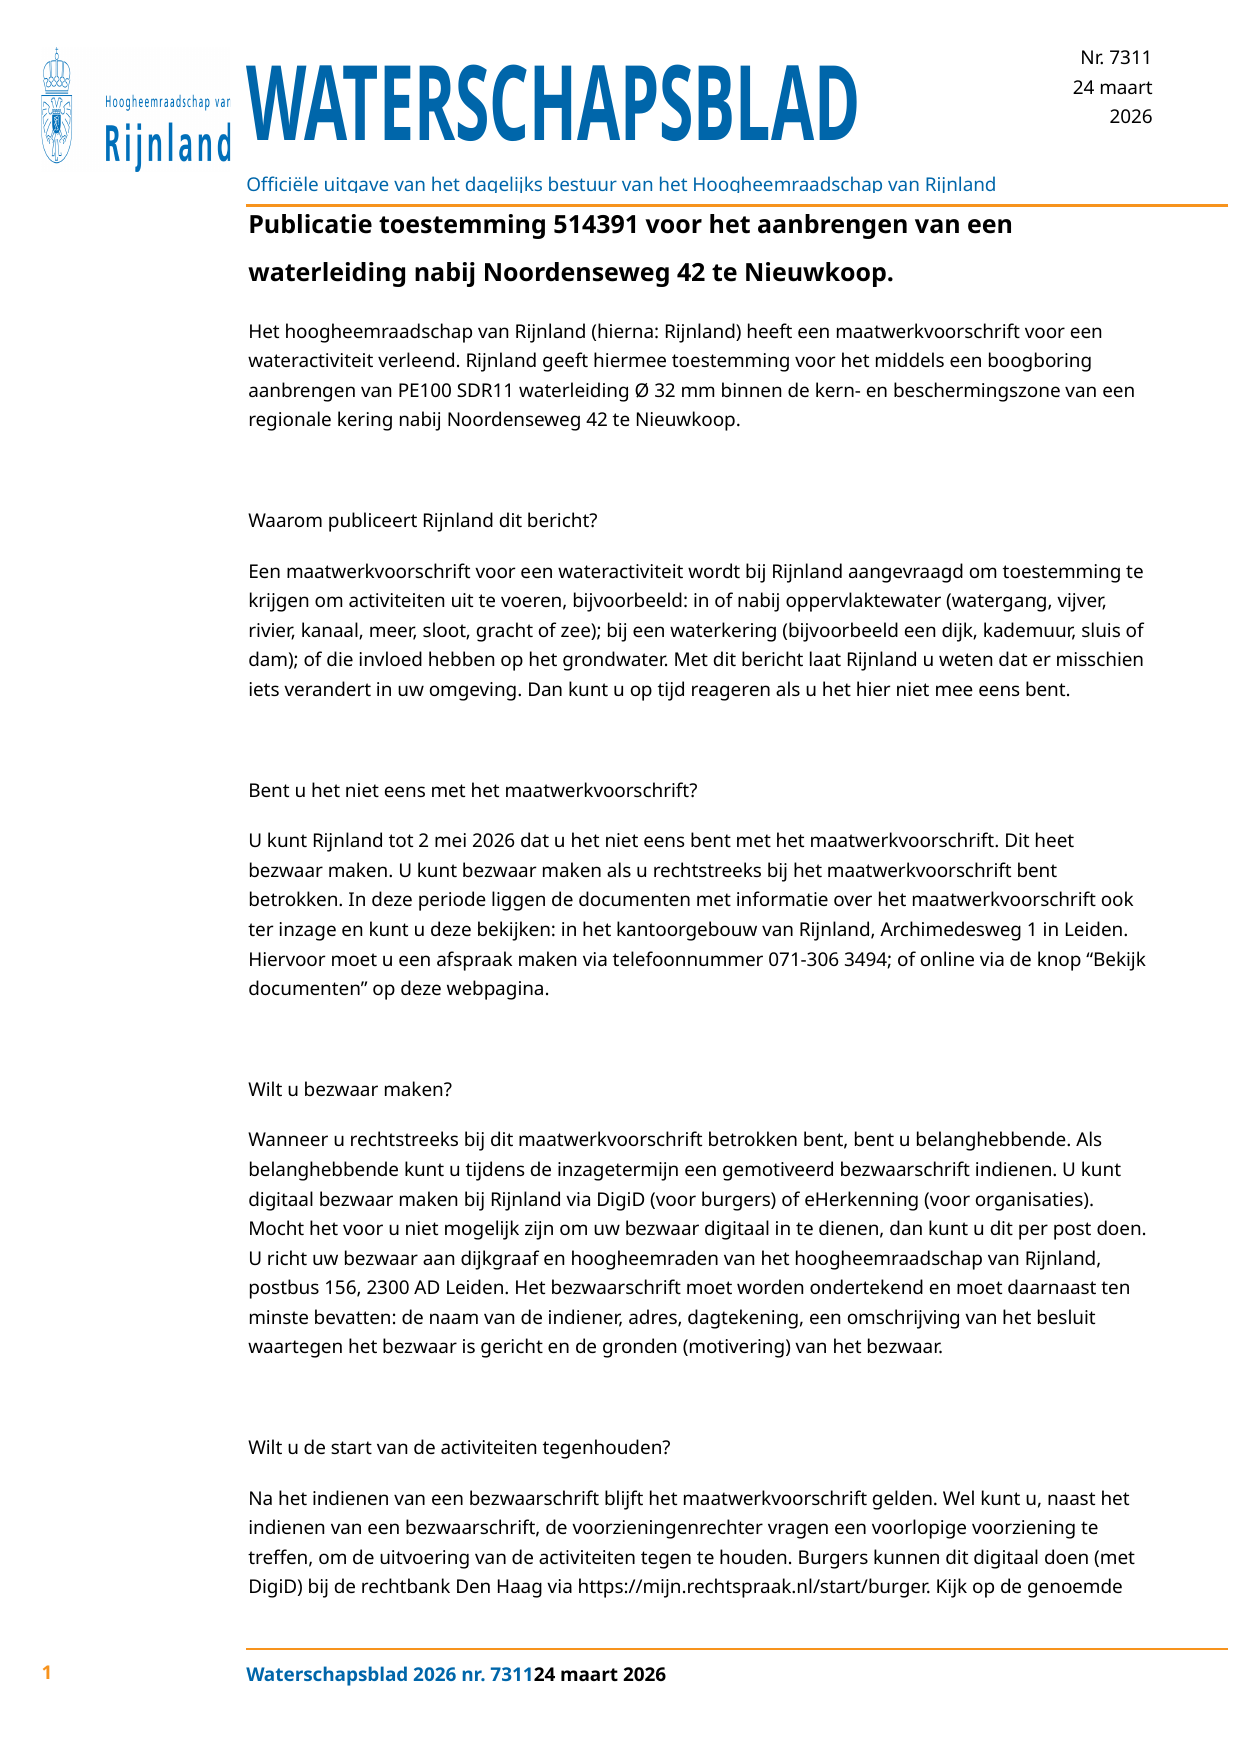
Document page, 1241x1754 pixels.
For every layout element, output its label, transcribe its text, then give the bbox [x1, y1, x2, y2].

text Een maatwerkvoorschrift voor een wateractiviteit wordt bij Rijnland aangevraagd om toestemming te krijgen om activiteiten uit te voeren, bijvoorbeeld: in of nabij oppervlaktewater (watergang, vijver, rivier, kanaal, meer, sloot, gracht of zee); bij een waterkering (bijvoorbeeld een dijk, kademuur, sluis of dam); of die invloed hebben op het grondwater. Met dit bericht laat Rijnland u weten dat er misschien iets verandert in uw omgeving. Dan kunt u op tijd reageren als u het hier niet mee eens bent. [248, 558, 1152, 702]
text Wilt u bezwaar maken? [248, 1076, 1152, 1102]
text Het hoogheemraadschap van Rijnland (hierna: Rijnland) heeft een maatwerkvoorschrift voor een wateractiviteit verleend. Rijnland geeft hiermee toestemming voor het middels een boogboring aanbrengen van PE100 SDR11 waterleiding Ø 32 mm binnen de kern- en beschermingszone van een regionale kering nabij Noordenseweg 42 te Nieuwkoop. [248, 318, 1152, 432]
text Wilt u de start van de activiteiten tegenhouden? [248, 1434, 1152, 1460]
text Wanneer u rechtstreeks bij dit maatwerkvoorschrift betrokken bent, bent u belanghebbende. Als belanghebbende kunt u tijdens de inzagetermijn een gemotiveerd bezwaarschrift indienen. U kunt digitaal bezwaar maken bij Rijnland via DigiD (voor burgers) of eHerkenning (voor organisaties). Mocht het voor u niet mogelijk zijn om uw bezwaar digitaal in te dienen, dan kunt u dit per post doen. U richt uw bezwaar aan dijkgraaf en hoogheemraden van het hoogheemraadschap van Rijnland, postbus 156, 2300 AD Leiden. Het bezwaarschrift moet worden ondertekend en moet daarnaast ten minste bevatten: de naam van de indiener, adres, dagtekening, een omschrijving van het besluit waartegen het bezwaar is gericht en de gronden (motivering) van het bezwaar. [248, 1127, 1152, 1359]
text Waarom publiceert Rijnland dit bericht? [248, 507, 1152, 533]
text Bent u het niet eens met het maatwerkvoorschrift? [248, 777, 1152, 803]
picture [41, 47, 231, 172]
text Publicatie toestemming 514391 voor het aanbrengen van een waterleiding nabij Noordenseweg 42 te Nieuwkoop. [248, 207, 1152, 288]
text U kunt Rijnland tot 2 mei 2026 dat u het niet eens bent met het maatwerkvoorschrift. Dit heet bezwaar maken. U kunt bezwaar maken als u rechtstreeks bij het maatwerkvoorschrift bent betrokken. In deze periode liggen de documenten met informatie over het maatwerkvoorschrift ook ter inzage en kunt u deze bekijken: in het kantoorgebouw van Rijnland, Archimedesweg 1 in Leiden. Hiervoor moet u een afspraak maken via telefoonnummer 071-306 3494; of online via de knop “Bekijk documenten” op deze webpagina. [248, 827, 1152, 1001]
text Na het indienen van een bezwaarschrift blijft het maatwerkvoorschrift gelden. Wel kunt u, naast het indienen van een bezwaarschrift, de voorzieningenrechter vragen een voorlopige voorziening te treffen, om de uitvoering van de activiteiten tegen te houden. Burgers kunnen dit digitaal doen (met DigiD) bij de rechtbank Den Haag via https://mijn.rechtspraak.nl/start/burger. Kijk op de genoemde [248, 1485, 1152, 1599]
